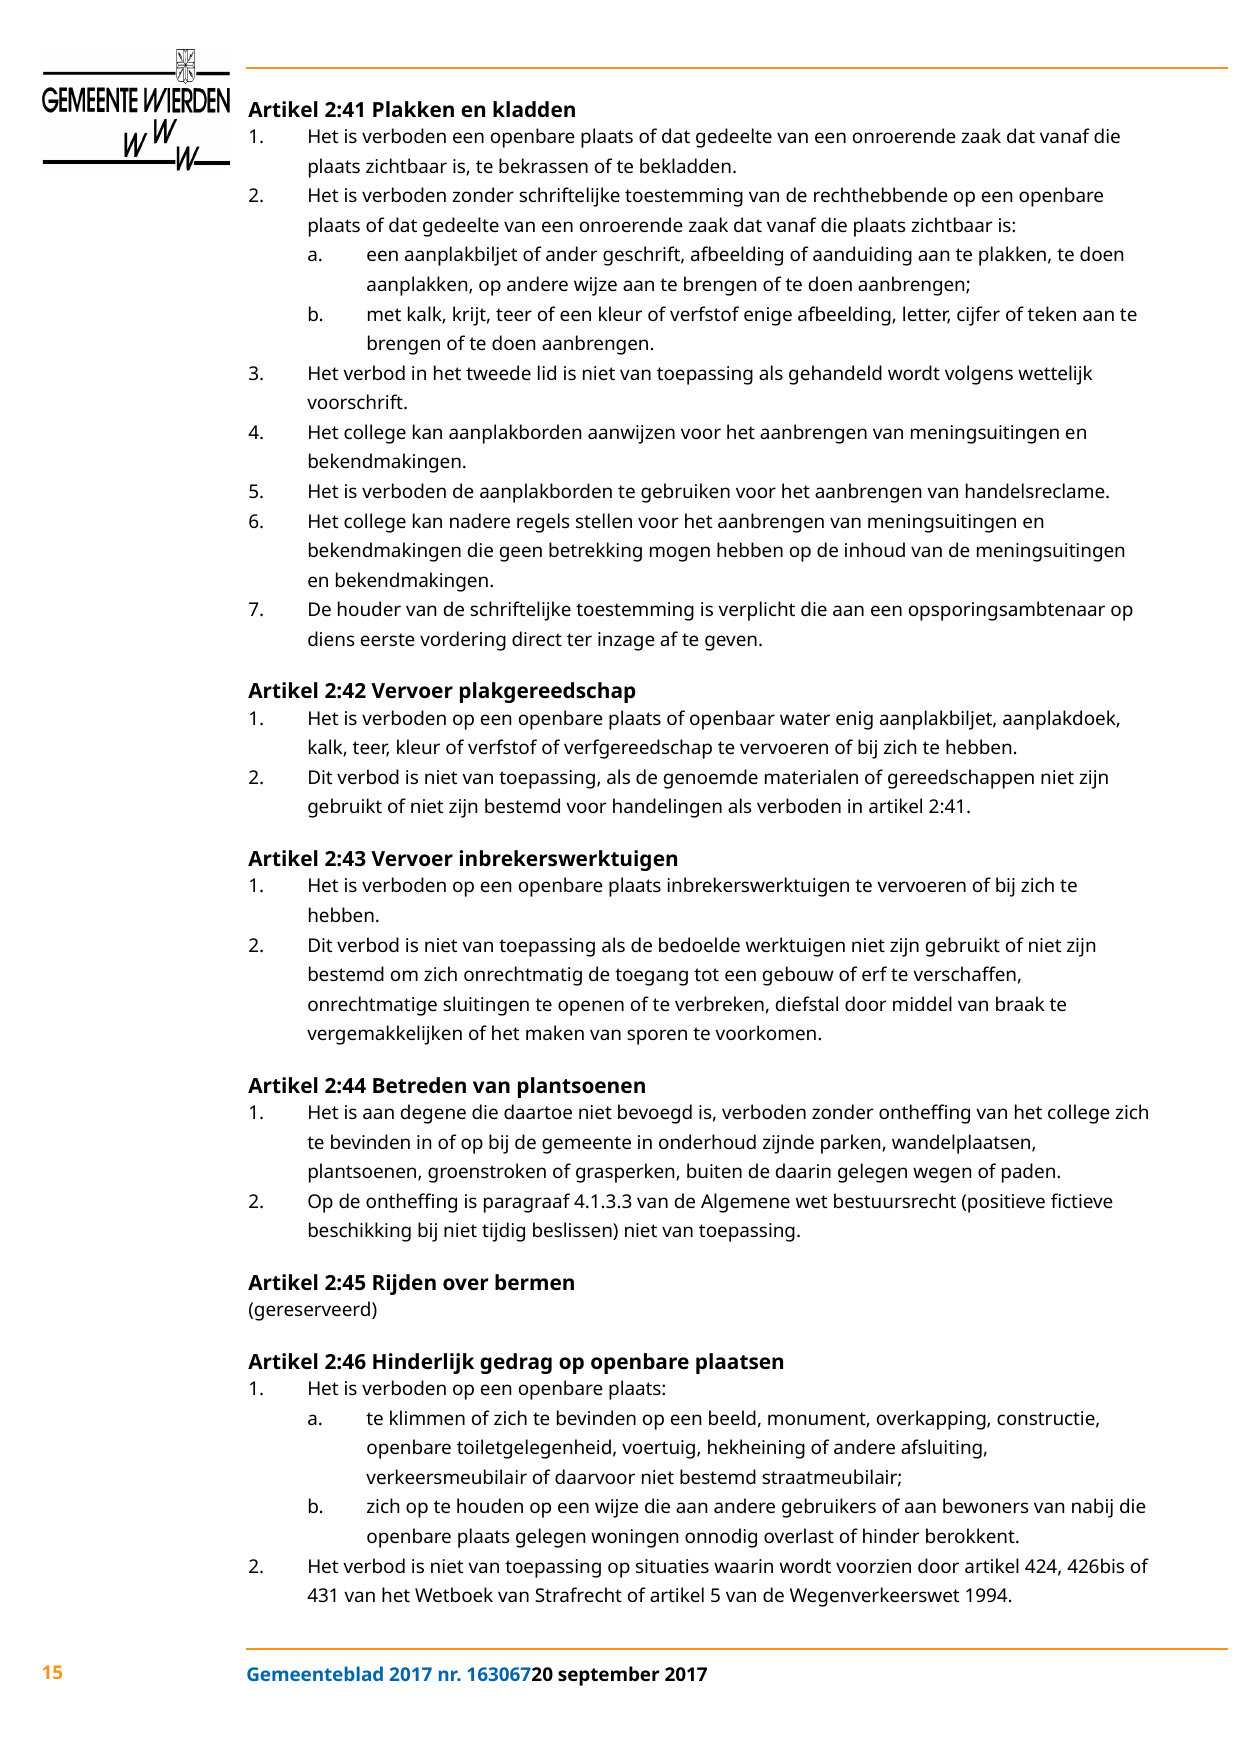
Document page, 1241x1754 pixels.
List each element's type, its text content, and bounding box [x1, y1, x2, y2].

text (gereserveerd) [248, 1297, 1152, 1322]
list Het verbod in het tweede lid is niet van toepassing als gehandeld wordt volgens wettelijk voorschrift. [248, 360, 1152, 415]
list Dit verbod is niet van toepassing, als de genoemde materialen of gereedschappen niet zijn gebruikt of niet zijn bestemd voor handelingen als verboden in artikel 2:41. [248, 764, 1152, 819]
text Artikel 2:42 Vervoer plakgereedschap [248, 677, 1152, 705]
picture [41, 47, 231, 172]
list Het is verboden op een openbare plaats inbrekerswerktuigen te vervoeren of bij zich te hebben. [248, 873, 1152, 928]
list De houder van de schriftelijke toestemming is verplicht die aan een opsporingsambtenaar op diens eerste vordering direct ter inzage af te geven. [248, 597, 1152, 652]
list Het college kan aanplakborden aanwijzen voor het aanbrengen van meningsuitingen en bekendmakingen. [248, 419, 1152, 474]
list Dit verbod is niet van toepassing als de bedoelde werktuigen niet zijn gebruikt of niet zijn bestemd om zich onrechtmatig de toegang tot een gebouw of erf te verschaffen, onrechtmatige sluitingen te openen of te verbreken, diefstal door middel van braak te vergemakkelijken of het maken van sporen te voorkomen. [248, 932, 1152, 1046]
list Het is verboden een openbare plaats of dat gedeelte van een onroerende zaak dat vanaf die plaats zichtbaar is, te bekrassen of te bekladden. [248, 123, 1152, 178]
list met kalk, krijt, teer of een kleur of verfstof enige afbeelding, letter, cijfer of teken aan te brengen of te doen aanbrengen. [307, 301, 1152, 356]
text Artikel 2:41 Plakken en kladden [248, 95, 1152, 123]
list Het college kan nadere regels stellen voor het aanbrengen van meningsuitingen en bekendmakingen die geen betrekking mogen hebben op de inhoud van de meningsuitingen en bekendmakingen. [248, 508, 1152, 593]
list Het verbod is niet van toepassing op situaties waarin wordt voorzien door artikel 424, 426bis of 431 van het Wetboek van Strafrecht of artikel 5 van de Wegenverkeerswet 1994. [248, 1553, 1152, 1608]
list Op de ontheffing is paragraaf 4.1.3.3 van de Algemene wet bestuursrecht (positieve fictieve beschikking bij niet tijdig beslissen) niet van toepassing. [248, 1188, 1152, 1243]
list Het is verboden op een openbare plaats of openbaar water enig aanplakbiljet, aanplakdoek, kalk, teer, kleur of verfstof of verfgereedschap te vervoeren of bij zich te hebben. [248, 705, 1152, 760]
list een aanplakbiljet of ander geschrift, afbeelding of aanduiding aan te plakken, te doen aanplakken, op andere wijze aan te brengen of te doen aanbrengen; [307, 242, 1152, 297]
text Artikel 2:44 Betreden van plantsoenen [248, 1071, 1152, 1099]
text Artikel 2:45 Rijden over bermen [248, 1268, 1152, 1297]
text Artikel 2:46 Hinderlijk gedrag op openbare plaatsen [248, 1347, 1152, 1375]
list te klimmen of zich te bevinden op een beeld, monument, overkapping, constructie, openbare toiletgelegenheid, voertuig, hekheining of andere afsluiting, verkeersmeubilair of daarvoor niet bestemd straatmeubilair; [307, 1405, 1152, 1490]
list Het is verboden zonder schriftelijke toestemming van de rechthebbende op een openbare plaats of dat gedeelte van een onroerende zaak dat vanaf die plaats zichtbaar is: [248, 182, 1152, 238]
list Het is aan degene die daartoe niet bevoegd is, verboden zonder ontheffing van het college zich te bevinden in of op bij de gemeente in onderhoud zijnde parken, wandelplaatsen, plantsoenen, groenstroken of grasperken, buiten de daarin gelegen wegen of paden. [248, 1099, 1152, 1184]
text Artikel 2:43 Vervoer inbrekerswerktuigen [248, 844, 1152, 873]
list Het is verboden op een openbare plaats: [248, 1375, 1152, 1401]
list Het is verboden de aanplakborden te gebruiken voor het aanbrengen van handelsreclame. [248, 478, 1152, 504]
list zich op te houden op een wijze die aan andere gebruikers of aan bewoners van nabij die openbare plaats gelegen woningen onnodig overlast of hinder berokkent. [307, 1494, 1152, 1549]
